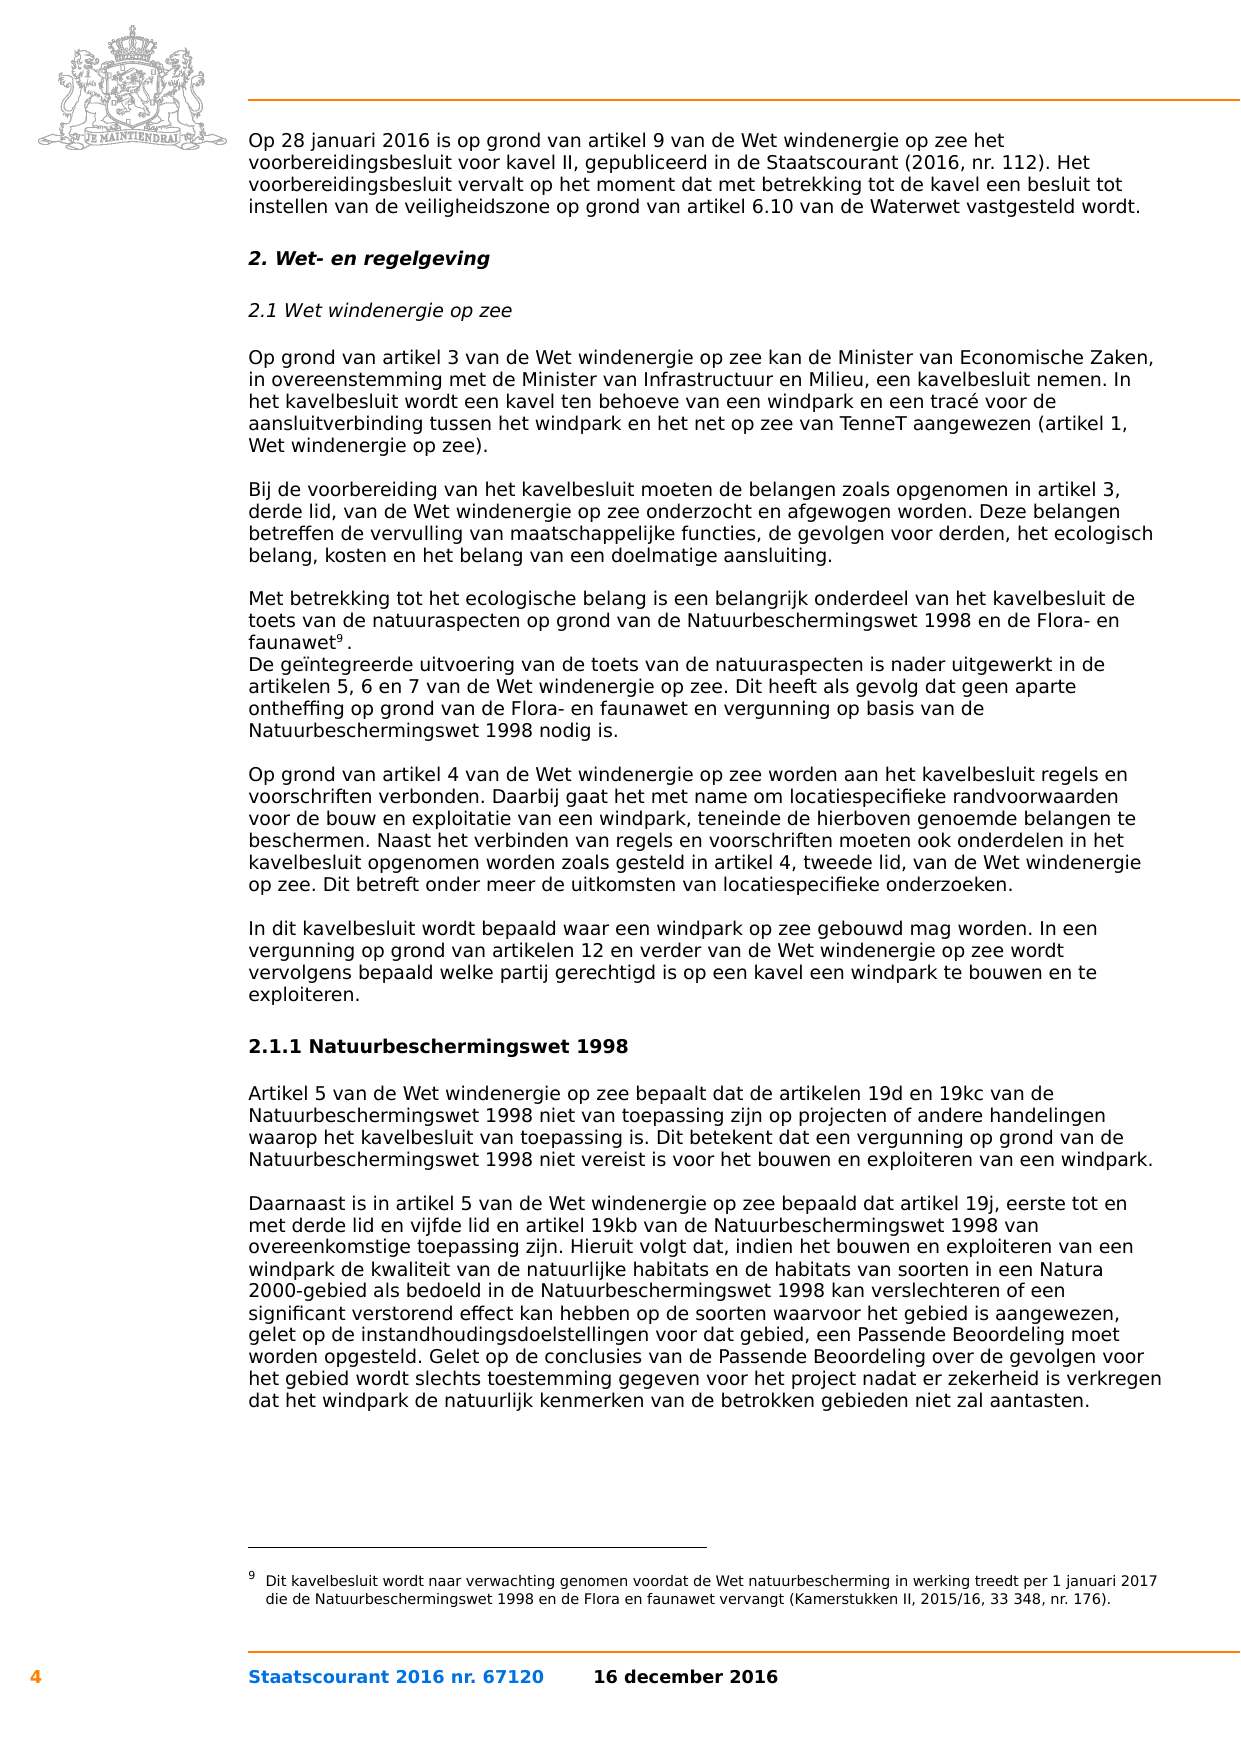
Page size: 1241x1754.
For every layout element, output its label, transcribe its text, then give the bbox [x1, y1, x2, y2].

text In dit kavelbesluit wordt bepaald waar een windpark op zee gebouwd mag worden. In een vergunning op grond van artikelen 12 en verder van de Wet windenergie op zee wordt vervolgens bepaald welke partij gerechtigd is op een kavel een windpark te bouwen en te exploiteren. [248, 918, 1163, 1006]
subtitle 2.1.1 Natuurbeschermingswet 1998 [248, 1036, 1163, 1058]
text Bij de voorbereiding van het kavelbesluit moeten de belangen zoals opgenomen in artikel 3, derde lid, van de Wet windenergie op zee onderzocht en afgewogen worden. Deze belangen betreffen de vervulling van maatschappelijke functies, de gevolgen voor derden, het ecologisch belang, kosten en het belang van een doelmatige aansluiting. [248, 478, 1163, 566]
subtitle 2. Wet- en regelgeving [248, 248, 1163, 270]
text Op grond van artikel 3 van de Wet windenergie op zee kan de Minister van Economische Zaken, in overeenstemming met de Minister van Infrastructuur en Milieu, een kavelbesluit nemen. In het kavelbesluit wordt een kavel ten behoeve van een windpark en een tracé voor de aansluitverbinding tussen het windpark en het net op zee van TenneT aangewezen (artikel 1, Wet windenergie op zee). [248, 347, 1163, 457]
text De geïntegreerde uitvoering van de toets van de natuuraspecten is nader uitgewerkt in de artikelen 5, 6 en 7 van de Wet windenergie op zee. Dit heeft als gevolg dat geen aparte ontheffing op grond van de Flora- en faunawet en vergunning op basis van de Natuurbeschermingswet 1998 nodig is. [248, 654, 1163, 742]
text Dit kavelbesluit wordt naar verwachting genomen voordat de Wet natuurbescherming in werking treedt per 1 januari 2017 die de Natuurbeschermingswet 1998 en de Flora en faunawet vervangt (Kamerstukken II, 2015/16, 33 348, nr. 176). [248, 1569, 1163, 1608]
subtitle 2.1 Wet windenergie op zee [248, 300, 1163, 322]
text Daarnaast is in artikel 5 van de Wet windenergie op zee bepaald dat artikel 19j, eerste tot en met derde lid en vijfde lid en artikel 19kb van de Natuurbeschermingswet 1998 van overeenkomstige toepassing zijn. Hieruit volgt dat, indien het bouwen en exploiteren van een windpark de kwaliteit van de natuurlijke habitats en de habitats van soorten in een Natura 2000-gebied als bedoeld in de Natuurbeschermingswet 1998 kan verslechteren of een significant verstorend effect kan hebben op de soorten waarvoor het gebied is aangewezen, gelet op de instandhoudingsdoelstellingen voor dat gebied, een Passende Beoordeling moet worden opgesteld. Gelet op de conclusies van de Passende Beoordeling over de gevolgen voor het gebied wordt slechts toestemming gegeven voor het project nadat er zekerheid is verkregen dat het windpark de natuurlijk kenmerken van de betrokken gebieden niet zal aantasten. [248, 1192, 1163, 1412]
text Artikel 5 van de Wet windenergie op zee bepaalt dat de artikelen 19d en 19kc van de Natuurbeschermingswet 1998 niet van toepassing zijn op projecten of andere handelingen waarop het kavelbesluit van toepassing is. Dit betekent dat een vergunning op grond van de Natuurbeschermingswet 1998 niet vereist is voor het bouwen en exploiteren van een windpark. [248, 1083, 1163, 1171]
text Op 28 januari 2016 is op grond van artikel 9 van de Wet windenergie op zee het voorbereidingsbesluit voor kavel II, gepubliceerd in de Staatscourant (2016, nr. 112). Het voorbereidingsbesluit vervalt op het moment dat met betrekking tot de kavel een besluit tot instellen van de veiligheidszone op grond van artikel 6.10 van de Waterwet vastgesteld wordt. [248, 130, 1163, 218]
picture [38, 25, 227, 150]
text Met betrekking tot het ecologische belang is een belangrijk onderdeel van het kavelbesluit de toets van de natuuraspecten op grond van de Natuurbeschermingswet 1998 en de Flora- en faunawet. [248, 588, 1163, 654]
text Op grond van artikel 4 van de Wet windenergie op zee worden aan het kavelbesluit regels en voorschriften verbonden. Daarbij gaat het met name om locatiespecifieke randvoorwaarden voor de bouw en exploitatie van een windpark, teneinde de hierboven genoemde belangen te beschermen. Naast het verbinden van regels en voorschriften moeten ook onderdelen in het kavelbesluit opgenomen worden zoals gesteld in artikel 4, tweede lid, van de Wet windenergie op zee. Dit betreft onder meer de uitkomsten van locatiespecifieke onderzoeken. [248, 764, 1163, 896]
